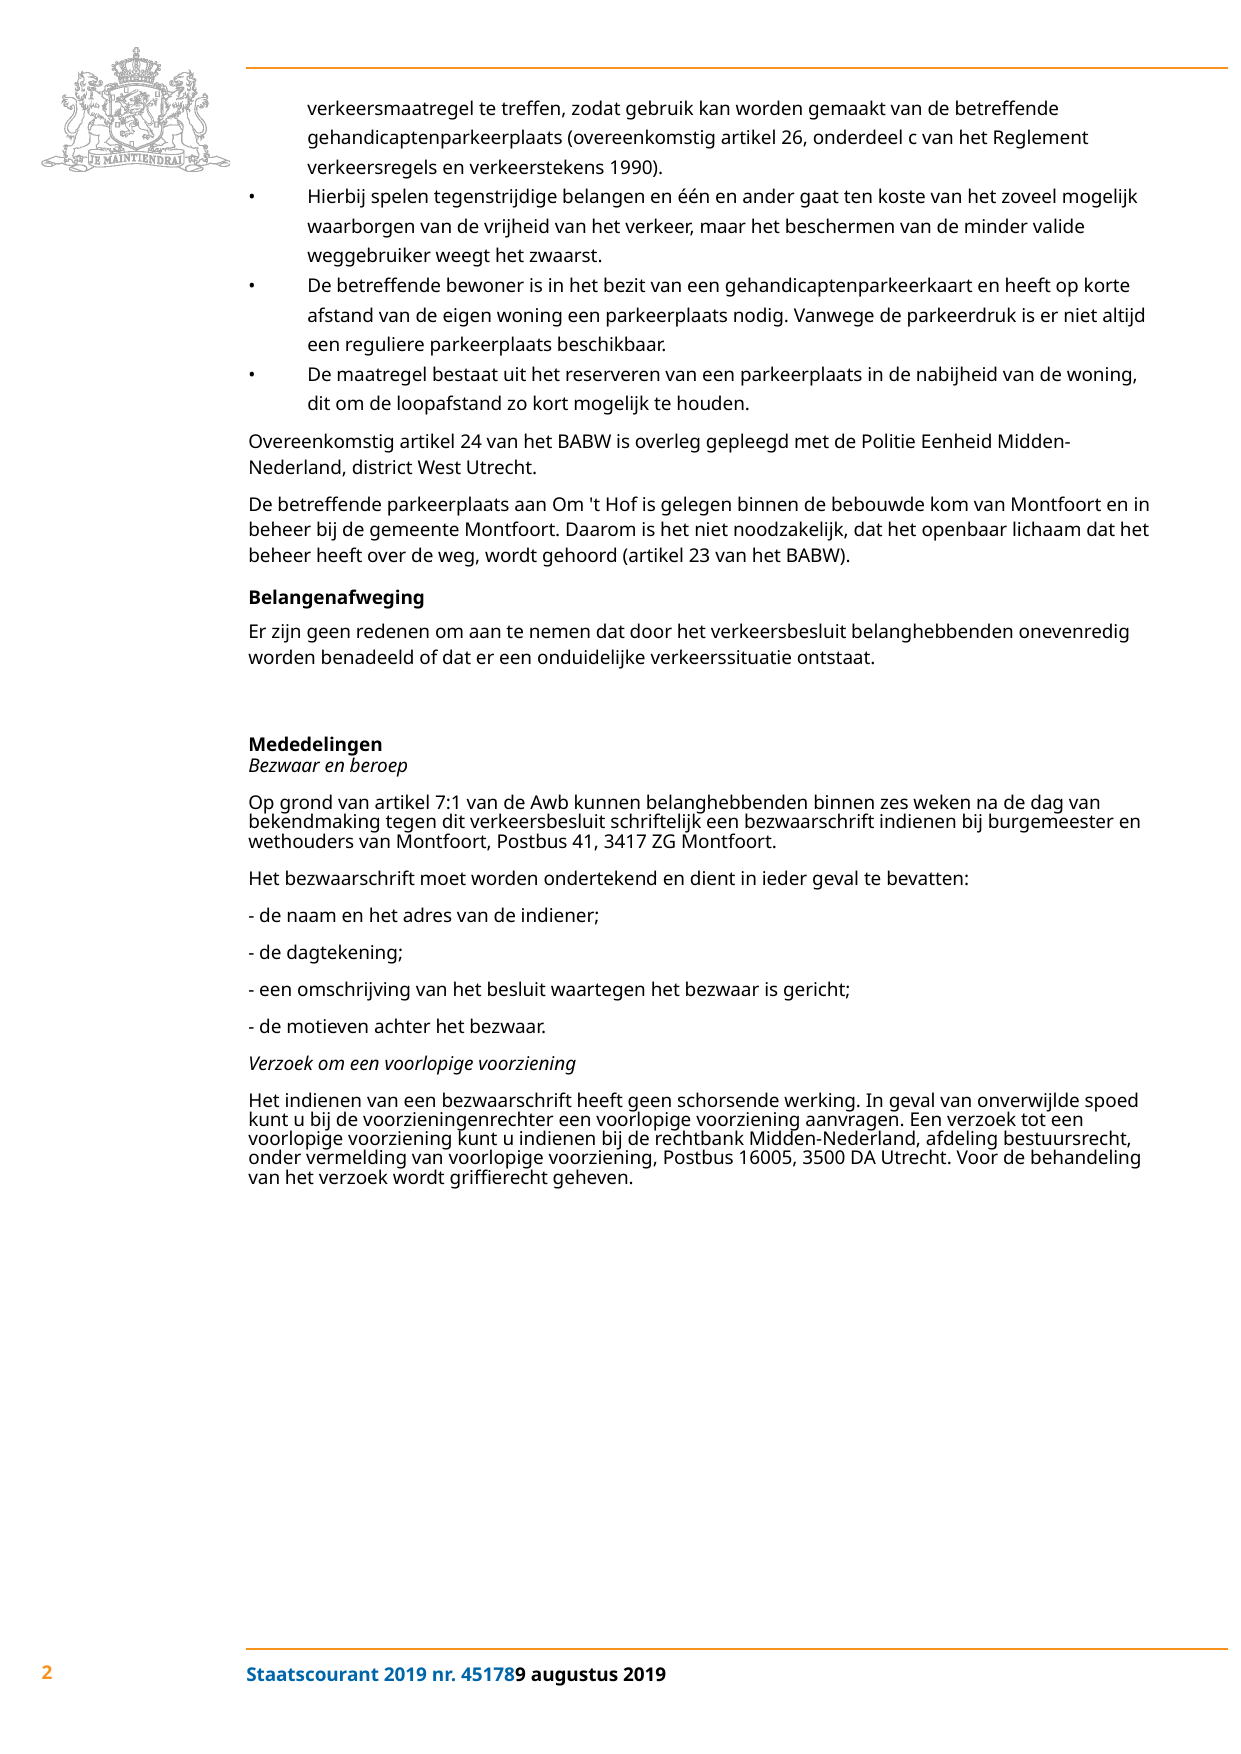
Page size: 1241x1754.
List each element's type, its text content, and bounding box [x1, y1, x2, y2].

text De betreffende parkeerplaats aan Om 't Hof is gelegen binnen de bebouwde kom van Montfoort en in beheer bij de gemeente Montfoort. Daarom is het niet noodzakelijk, dat het openbaar lichaam dat het beheer heeft over de weg, wordt gehoord (artikel 23 van het BABW). [248, 491, 1152, 568]
text Het indienen van een bezwaarschrift heeft geen schorsende werking. In geval van onverwijlde spoed kunt u bij de voorzieningenrechter een voorlopige voorziening aanvragen. Een verzoek tot een voorlopige voorziening kunt u indienen bij de rechtbank Midden-Nederland, afdeling bestuursrecht, onder vermelding van voorlopige voorziening, Postbus 16005, 3500 DA Utrecht. Voor de behandeling van het verzoek wordt griffierecht geheven. [248, 1092, 1152, 1188]
text Overeenkomstig artikel 24 van het BABW is overleg gepleegd met de Politie Eenheid Midden-Nederland, district West Utrecht. [248, 428, 1152, 480]
text Het bezwaarschrift moet worden ondertekend en dient in ieder geval te bevatten: [248, 870, 1152, 889]
text Mededelingen [248, 731, 1152, 757]
text - een omschrijving van het besluit waartegen het bezwaar is gericht; [248, 981, 1152, 1000]
picture [41, 47, 231, 172]
text Er zijn geen redenen om aan te nemen dat door het verkeersbesluit belanghebbenden onevenredig worden benadeeld of dat er een onduidelijke verkeerssituatie ontstaat. [248, 618, 1152, 670]
list verkeersmaatregel te treffen, zodat gebruik kan worden gemaakt van de betreffende gehandicaptenparkeerplaats (overeenkomstig artikel 26, onderdeel c van het Reglement verkeersregels en verkeerstekens 1990). [248, 95, 1152, 180]
list Hierbij spelen tegenstrijdige belangen en één en ander gaat ten koste van het zoveel mogelijk waarborgen van de vrijheid van het verkeer, maar het beschermen van de minder valide weggebruiker weegt het zwaarst. [248, 183, 1152, 268]
text - de dagtekening; [248, 944, 1152, 963]
list De betreffende bewoner is in het bezit van een gehandicaptenparkeerkaart en heeft op korte afstand van de eigen woning een parkeerplaats nodig. Vanwege de parkeerdruk is er niet altijd een reguliere parkeerplaats beschikbaar. [248, 272, 1152, 357]
text Belangenafweging [248, 584, 1152, 610]
text - de naam en het adres van de indiener; [248, 907, 1152, 926]
list De maatregel bestaat uit het reserveren van een parkeerplaats in de nabijheid van de woning, dit om de loopafstand zo kort mogelijk te houden. [248, 361, 1152, 416]
text - de motieven achter het bezwaar. [248, 1018, 1152, 1037]
text Op grond van artikel 7:1 van de Awb kunnen belanghebbenden binnen zes weken na de dag van bekendmaking tegen dit verkeersbesluit schriftelijk een bezwaarschrift indienen bij burgemeester en wethouders van Montfoort, Postbus 41, 3417 ZG Montfoort. [248, 794, 1152, 852]
text Verzoek om een voorlopige voorziening [248, 1054, 1152, 1074]
text Bezwaar en beroep [248, 757, 1152, 776]
